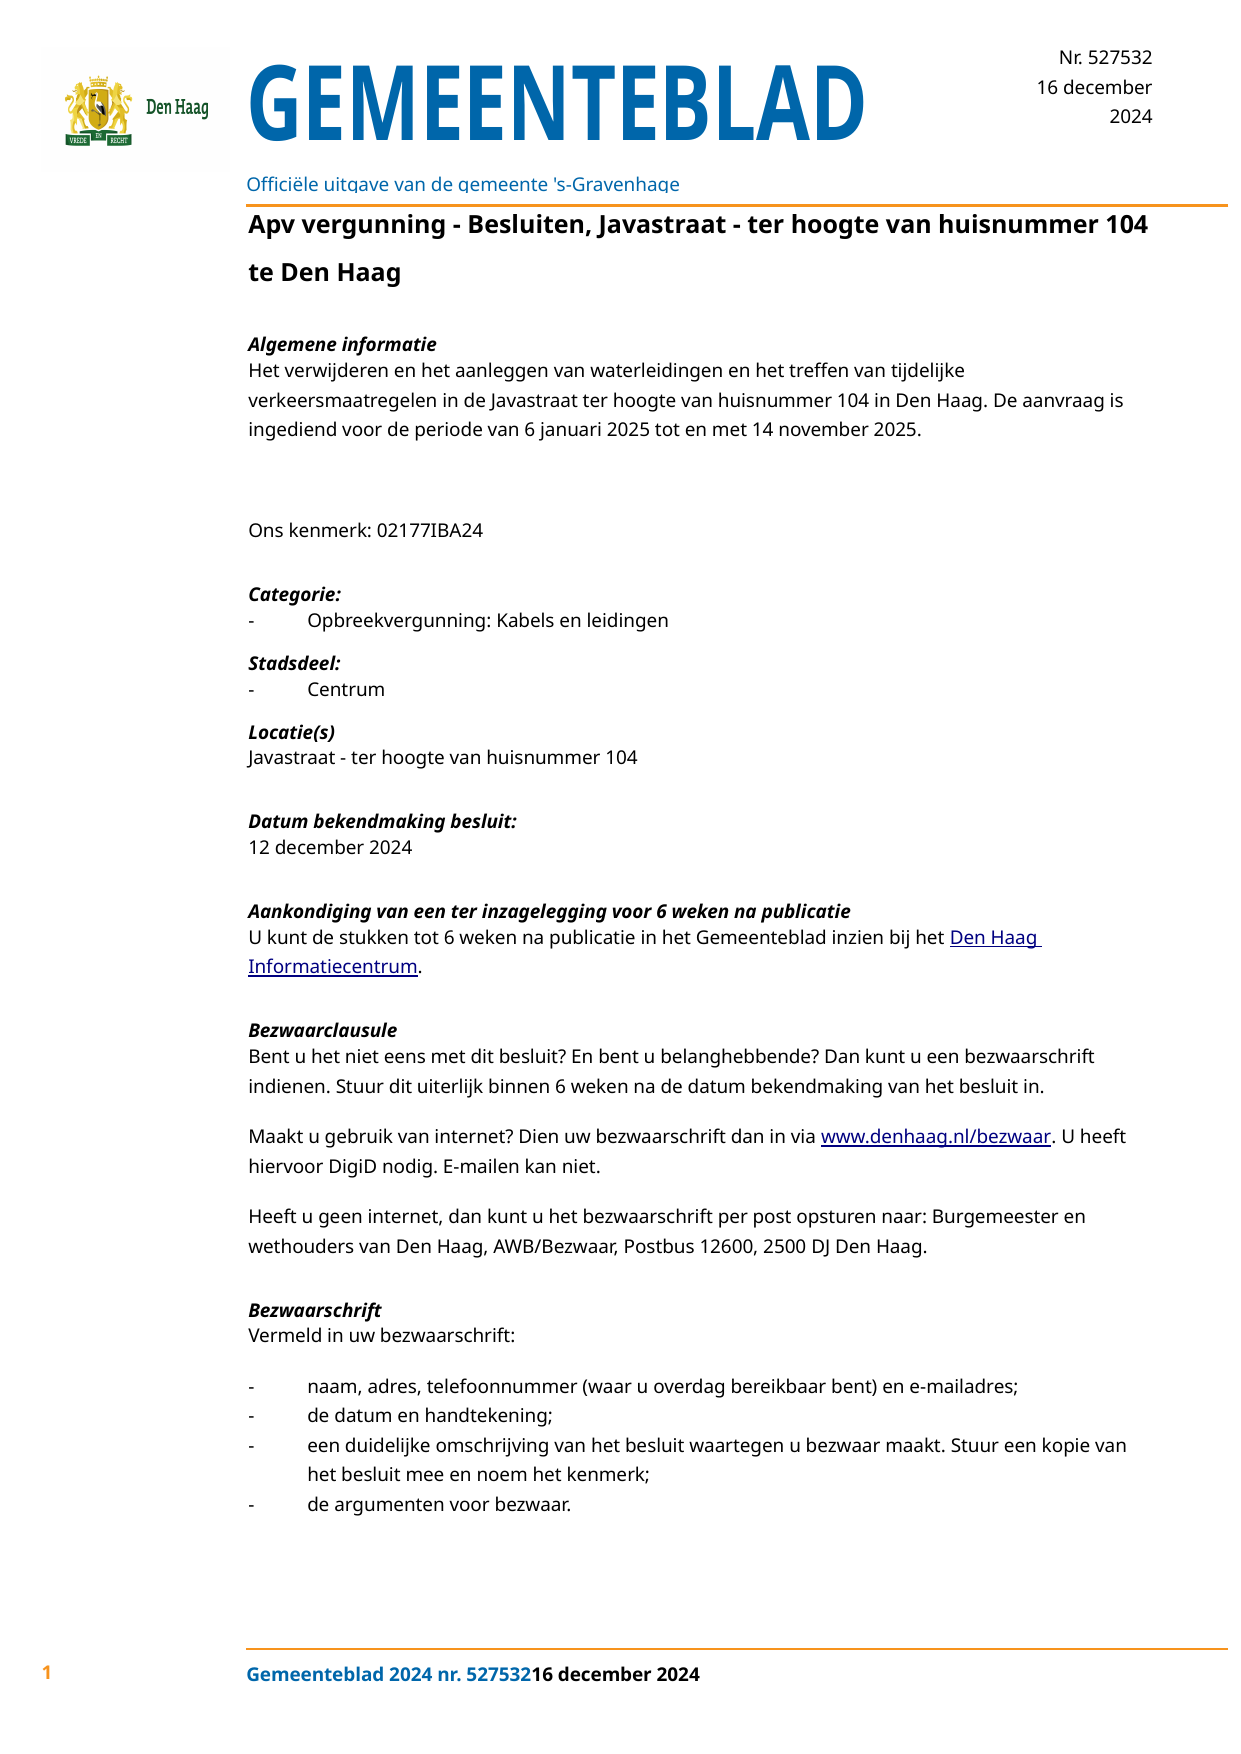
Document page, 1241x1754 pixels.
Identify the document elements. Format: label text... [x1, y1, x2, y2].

text 12 december 2024 [248, 834, 1152, 860]
list naam, adres, telefoonnummer (waar u overdag bereikbaar bent) en e-mailadres; [248, 1373, 1152, 1399]
text Apv vergunning - Besluiten, Javastraat - ter hoogte van huisnummer 104 te Den Haag [248, 207, 1152, 288]
text Stadsdeel: [248, 650, 1152, 676]
text Bent u het niet eens met dit besluit? En bent u belanghebbende? Dan kunt u een bezwaarschrift indienen. Stuur dit uiterlijk binnen 6 weken na de datum bekendmaking van het besluit in. [248, 1043, 1152, 1098]
text Maakt u gebruik van internet? Dien uw bezwaarschrift dan in via www.denhaag.nl/bezwaar. U heeft hiervoor DigiD nodig. E-mailen kan niet. [248, 1123, 1152, 1178]
text Datum bekendmaking besluit: [248, 808, 1152, 834]
text Algemene informatie [248, 331, 1152, 357]
text Locatie(s) [248, 719, 1152, 744]
list de argumenten voor bezwaar. [248, 1491, 1152, 1517]
list de datum en handtekening; [248, 1402, 1152, 1428]
text Categorie: [248, 581, 1152, 607]
list een duidelijke omschrijving van het besluit waartegen u bezwaar maakt. Stuur een kopie van het besluit mee en noem het kenmerk; [248, 1432, 1152, 1487]
text Vermeld in uw bezwaarschrift: [248, 1322, 1152, 1348]
text Aankondiging van een ter inzagelegging voor 6 weken na publicatie [248, 898, 1152, 924]
picture [41, 47, 231, 172]
text Ons kenmerk: 02177IBA24 [248, 517, 1152, 543]
text Heeft u geen internet, dan kunt u het bezwaarschrift per post opsturen naar: Burgemeester en wethouders van Den Haag, AWB/Bezwaar, Postbus 12600, 2500 DJ Den Haag. [248, 1203, 1152, 1258]
text Javastraat - ter hoogte van huisnummer 104 [248, 744, 1152, 770]
text Bezwaarclausule [248, 1017, 1152, 1043]
text U kunt de stukken tot 6 weken na publicatie in het Gemeenteblad inzien bij het Den Haag Informatiecentrum. [248, 924, 1152, 979]
list Centrum [248, 676, 1152, 701]
text Het verwijderen en het aanleggen van waterleidingen en het treffen van tijdelijke verkeersmaatregelen in de Javastraat ter hoogte van huisnummer 104 in Den Haag. De aanvraag is ingediend voor de periode van 6 januari 2025 tot en met 14 november 2025. [248, 357, 1152, 442]
list Opbreekvergunning: Kabels en leidingen [248, 607, 1152, 633]
text Bezwaarschrift [248, 1297, 1152, 1322]
